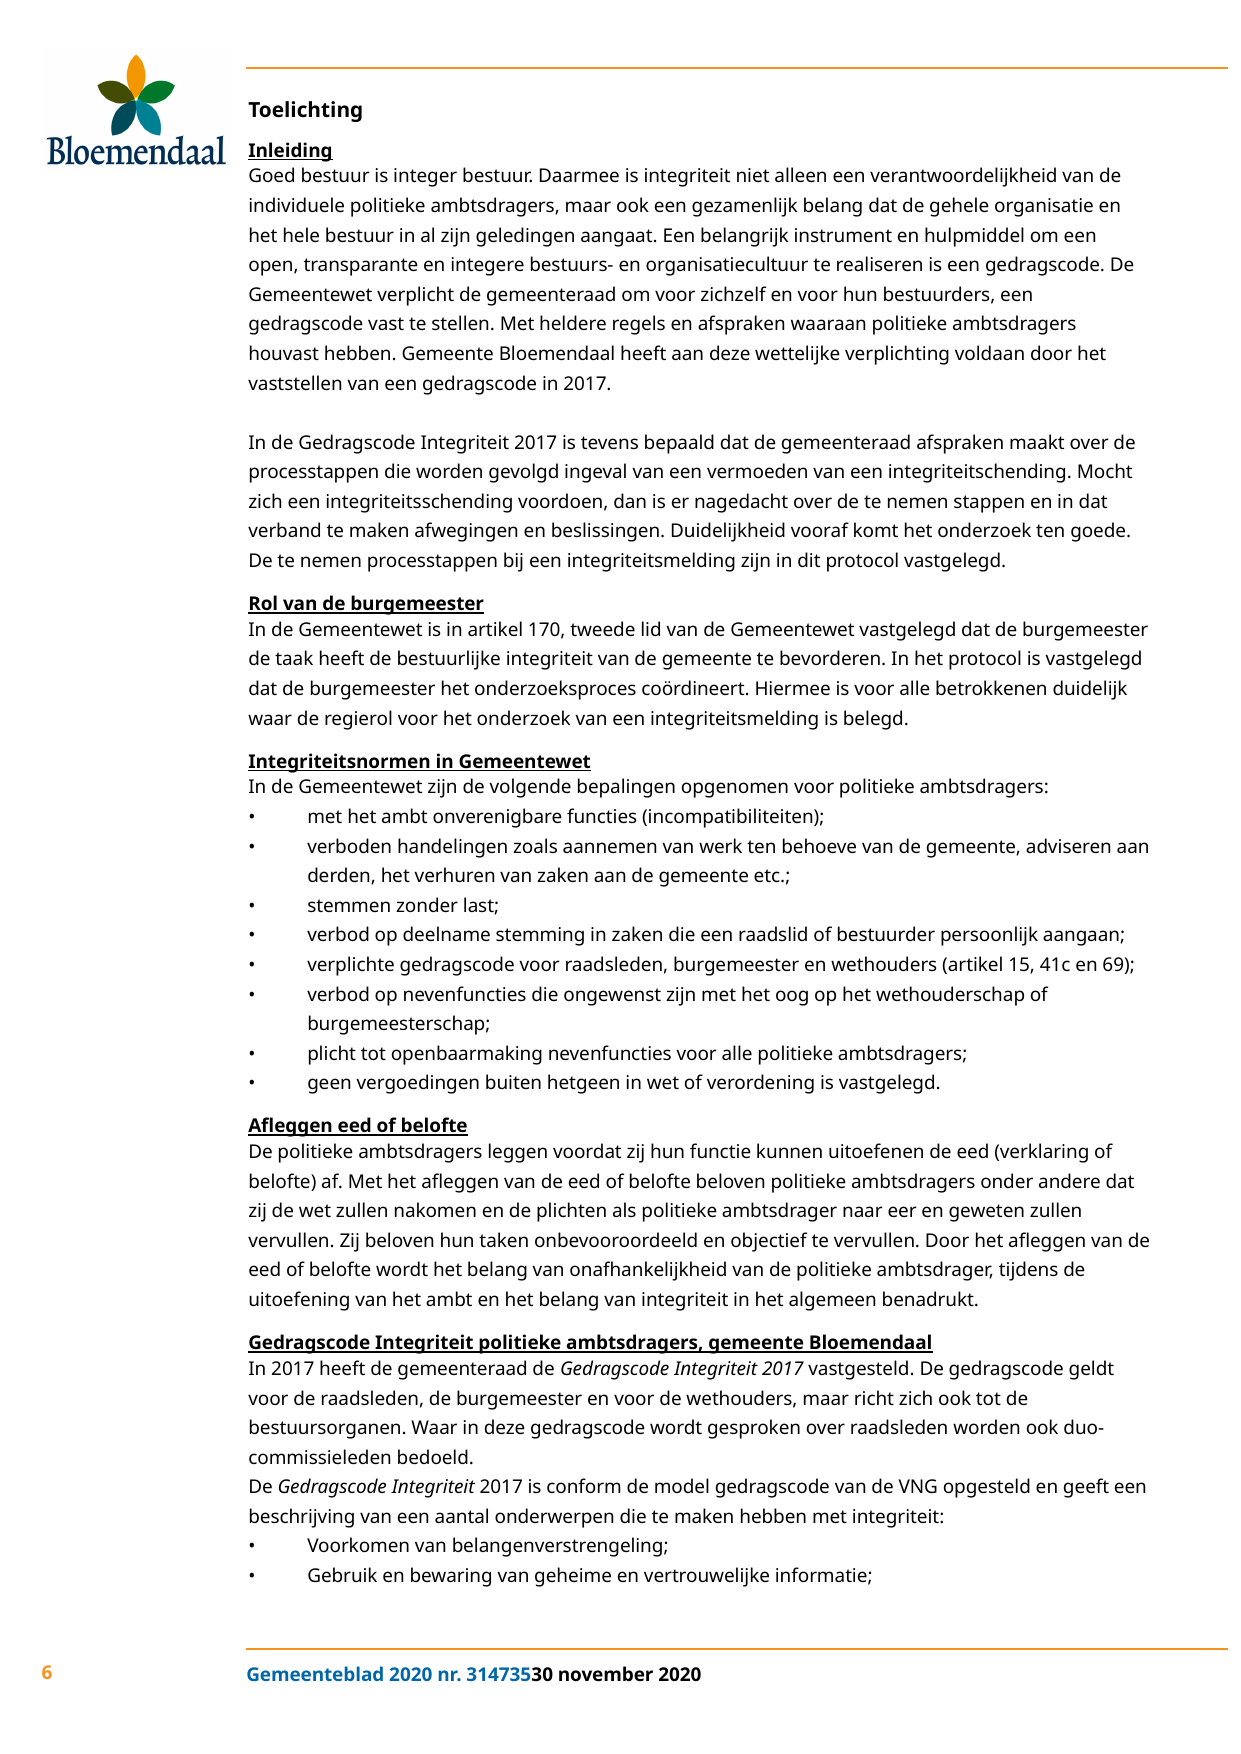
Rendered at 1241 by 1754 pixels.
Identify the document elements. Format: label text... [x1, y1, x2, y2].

list verboden handelingen zoals aannemen van werk ten behoeve van de gemeente, adviseren aan derden, het verhuren van zaken aan de gemeente etc.; [248, 833, 1152, 888]
text Integriteitsnormen in Gemeentewet [248, 748, 1152, 774]
list geen vergoedingen buiten hetgeen in wet of verordening is vastgelegd. [248, 1069, 1152, 1095]
list Voorkomen van belangenverstrengeling; [248, 1533, 1152, 1558]
text Afleggen eed of belofte [248, 1113, 1152, 1138]
text De politieke ambtsdragers leggen voordat zij hun functie kunnen uitoefenen de eed (verklaring of belofte) af. Met het afleggen van de eed of belofte beloven politieke ambtsdragers onder andere dat zij de wet zullen nakomen en de plichten als politieke ambtsdrager naar eer en geweten zullen vervullen. Zij beloven hun taken onbevooroordeeld en objectief te vervullen. Door het afleggen van de eed of belofte wordt het belang van onafhankelijkheid van de politieke ambtsdrager, tijdens de uitoefening van het ambt en het belang van integriteit in het algemeen benadrukt. [248, 1138, 1152, 1312]
list verbod op nevenfuncties die ongewenst zijn met het oog op het wethouderschap of burgemeesterschap; [248, 981, 1152, 1036]
list Gebruik en bewaring van geheime en vertrouwelijke informatie; [248, 1562, 1152, 1588]
text Rol van de burgemeester [248, 590, 1152, 616]
text De Gedragscode Integriteit 2017 is conform de model gedragscode van de VNG opgesteld en geeft een beschrijving van een aantal onderwerpen die te maken hebben met integriteit: [248, 1473, 1152, 1529]
list stemmen zonder last; [248, 892, 1152, 918]
list verbod op deelname stemming in zaken die een raadslid of bestuurder persoonlijk aangaan; [248, 922, 1152, 947]
text In de Gemeentewet is in artikel 170, tweede lid van de Gemeentewet vastgelegd dat de burgemeester de taak heeft de bestuurlijke integriteit van de gemeente te bevorderen. In het protocol is vastgelegd dat de burgemeester het onderzoeksproces coördineert. Hiermee is voor alle betrokkenen duidelijk waar de regierol voor het onderzoek van een integriteitsmelding is belegd. [248, 616, 1152, 731]
picture [41, 47, 231, 172]
text In de Gedragscode Integriteit 2017 is tevens bepaald dat de gemeenteraad afspraken maakt over de processtappen die worden gevolgd ingeval van een vermoeden van een integriteitschending. Mocht zich een integriteitsschending voordoen, dan is er nagedacht over de te nemen stappen en in dat verband te maken afwegingen en beslissingen. Duidelijkheid vooraf komt het onderzoek ten goede. De te nemen processtappen bij een integriteitsmelding zijn in dit protocol vastgelegd. [248, 429, 1152, 573]
text In de Gemeentewet zijn de volgende bepalingen opgenomen voor politieke ambtsdragers: [248, 774, 1152, 799]
text Gedragscode Integriteit politieke ambtsdragers, gemeente Bloemendaal [248, 1329, 1152, 1355]
text In 2017 heeft de gemeenteraad de Gedragscode Integriteit 2017 vastgesteld. De gedragscode geldt voor de raadsleden, de burgemeester en voor de wethouders, maar richt zich ook tot de bestuursorganen. Waar in deze gedragscode wordt gesproken over raadsleden worden ook duo-commissieleden bedoeld. [248, 1355, 1152, 1469]
list verplichte gedragscode voor raadsleden, burgemeester en wethouders (artikel 15, 41c en 69); [248, 951, 1152, 977]
list met het ambt onverenigbare functies (incompatibiliteiten); [248, 803, 1152, 829]
text Goed bestuur is integer bestuur. Daarmee is integriteit niet alleen een verantwoordelijkheid van de individuele politieke ambtsdragers, maar ook een gezamenlijk belang dat de gehele organisatie en het hele bestuur in al zijn geledingen aangaat. Een belangrijk instrument en hulpmiddel om een open, transparante en integere bestuurs- en organisatiecultuur te realiseren is een gedragscode. De Gemeentewet verplicht de gemeenteraad om voor zichzelf en voor hun bestuurders, een gedragscode vast te stellen. Met heldere regels en afspraken waaraan politieke ambtsdragers houvast hebben. Gemeente Bloemendaal heeft aan deze wettelijke verplichting voldaan door het vaststellen van een gedragscode in 2017. [248, 163, 1152, 395]
list plicht tot openbaarmaking nevenfuncties voor alle politieke ambtsdragers; [248, 1040, 1152, 1066]
text Inleiding [248, 137, 1152, 163]
text Toelichting [248, 95, 1152, 123]
